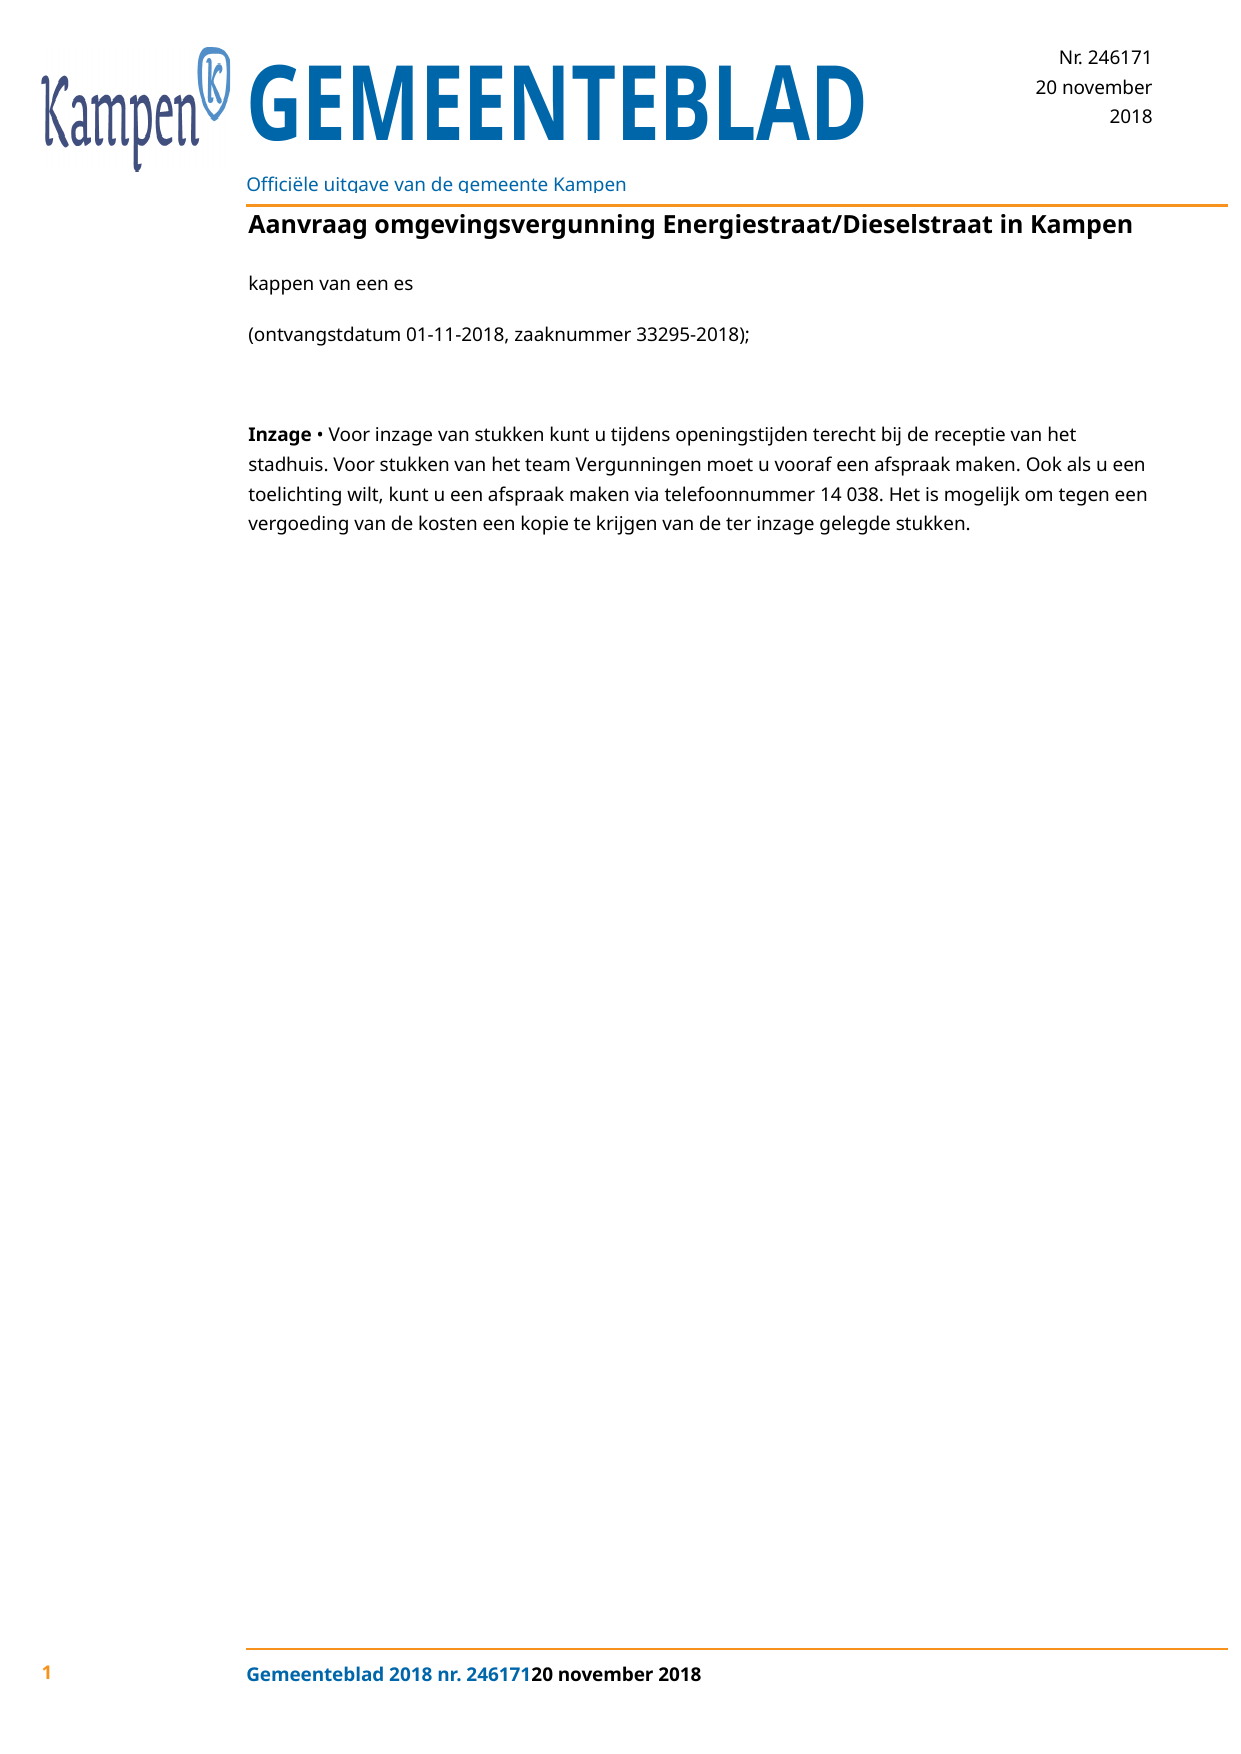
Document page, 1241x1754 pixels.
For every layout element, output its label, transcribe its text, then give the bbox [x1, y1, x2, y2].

text Inzage • Voor inzage van stukken kunt u tijdens openingstijden terecht bij de receptie van het stadhuis. Voor stukken van het team Vergunningen moet u vooraf een afspraak maken. Ook als u een toelichting wilt, kunt u een afspraak maken via telefoonnummer 14 038. Het is mogelijk om tegen een vergoeding van de kosten een kopie te krijgen van de ter inzage gelegde stukken. [248, 422, 1152, 536]
picture [41, 47, 231, 172]
text Aanvraag omgevingsvergunning Energiestraat/Dieselstraat in Kampen [248, 207, 1152, 241]
text kappen van een es [248, 270, 1152, 296]
text (ontvangstdatum 01-11-2018, zaaknummer 33295-2018); [248, 321, 1152, 346]
